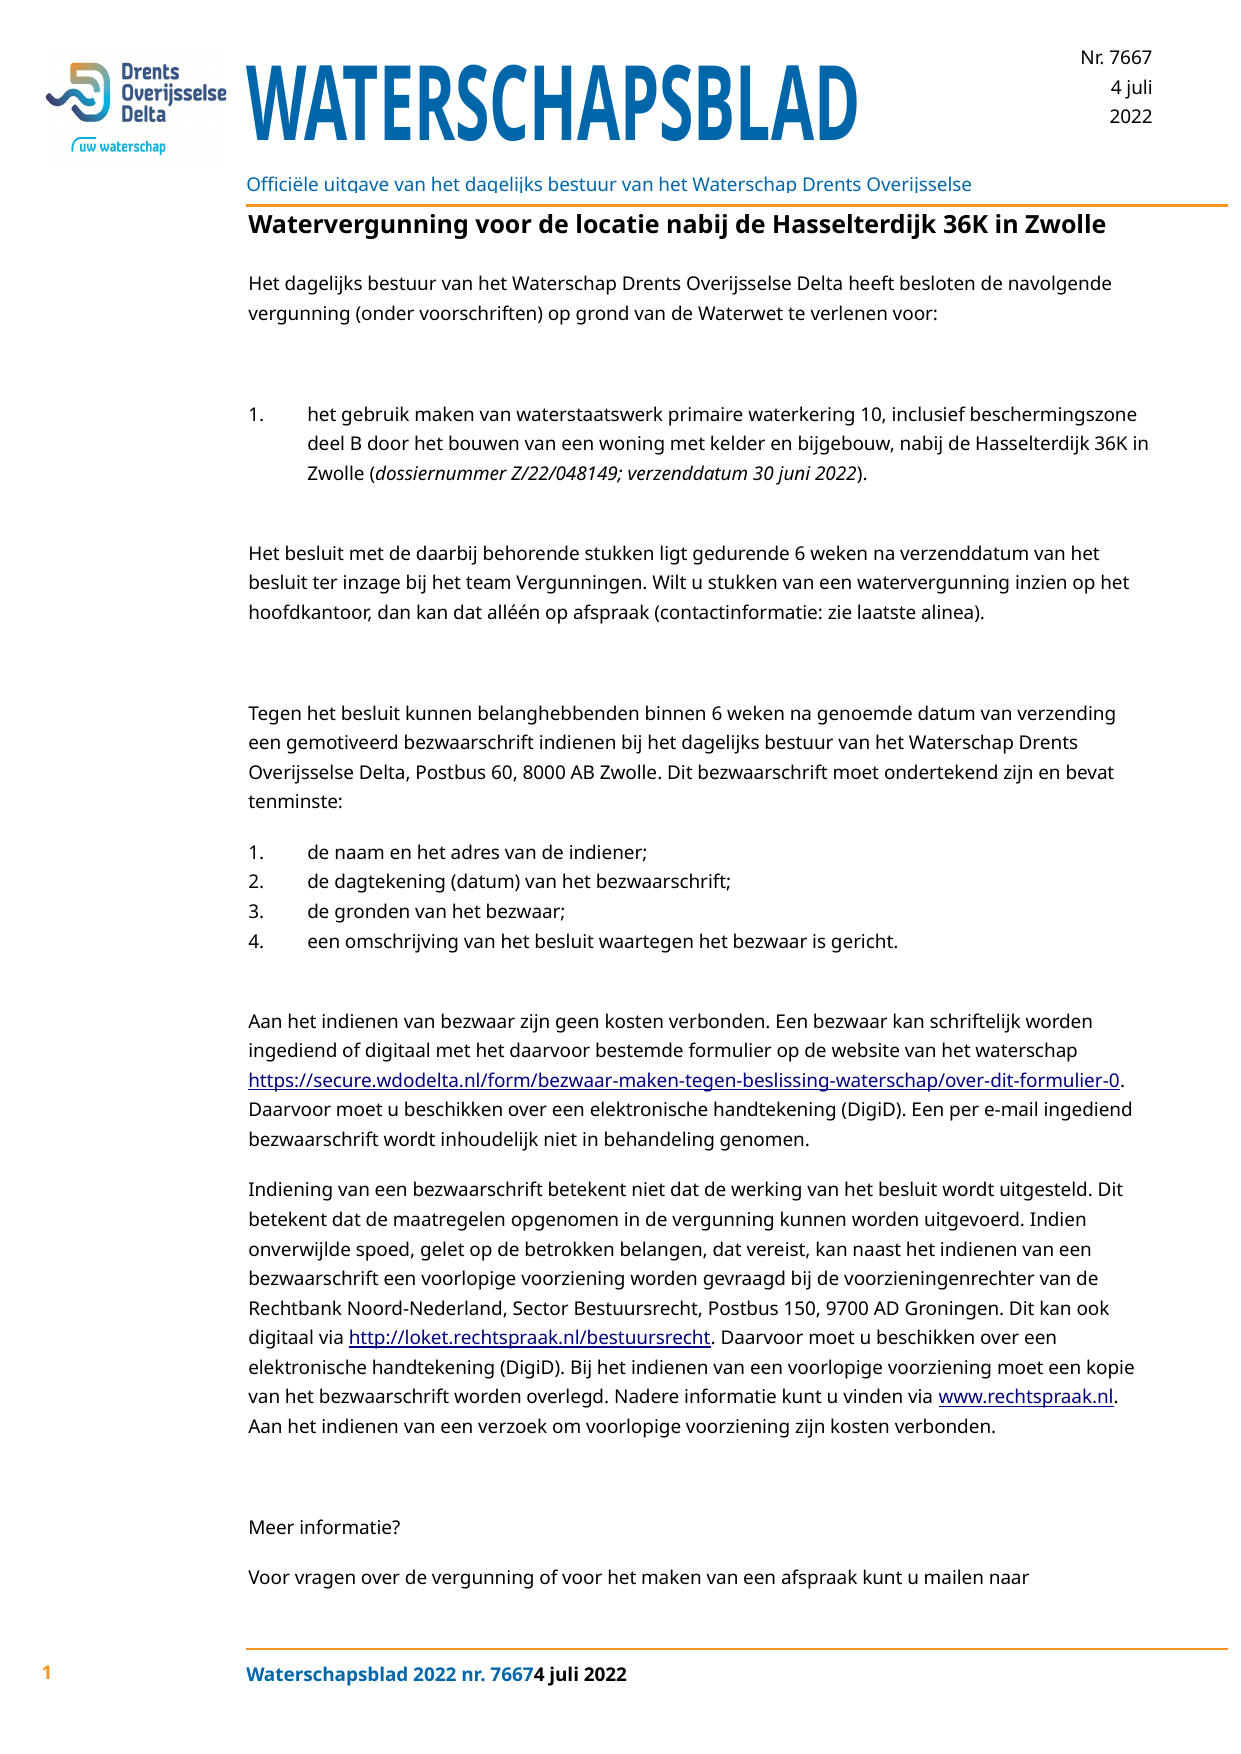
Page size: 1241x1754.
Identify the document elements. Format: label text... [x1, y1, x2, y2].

text Indiening van een bezwaarschrift betekent niet dat de werking van het besluit wordt uitgesteld. Dit betekent dat de maatregelen opgenomen in de vergunning kunnen worden uitgevoerd. Indien onverwijlde spoed, gelet op de betrokken belangen, dat vereist, kan naast het indienen van een bezwaarschrift een voorlopige voorziening worden gevraagd bij de voorzieningenrechter van de Rechtbank Noord-Nederland, Sector Bestuursrecht, Postbus 150, 9700 AD Groningen. Dit kan ook digitaal via http://loket.rechtspraak.nl/bestuursrecht. Daarvoor moet u beschikken over een elektronische handtekening (DigiD). Bij het indienen van een voorlopige voorziening moet een kopie van het bezwaarschrift worden overlegd. Nadere informatie kunt u vinden via www.rechtspraak.nl. Aan het indienen van een verzoek om voorlopige voorziening zijn kosten verbonden. [248, 1177, 1152, 1439]
list de dagtekening (datum) van het bezwaarschrift; [248, 869, 1152, 894]
text Aan het indienen van bezwaar zijn geen kosten verbonden. Een bezwaar kan schriftelijk worden ingediend of digitaal met het daarvoor bestemde formulier op de website van het waterschap https://secure.wdodelta.nl/form/bezwaar-maken-tegen-beslissing-waterschap/over-dit-formulier-0. Daarvoor moet u beschikken over een elektronische handtekening (DigiD). Een per e-mail ingediend bezwaarschrift wordt inhoudelijk niet in behandeling genomen. [248, 1008, 1152, 1152]
text Watervergunning voor de locatie nabij de Hasselterdijk 36K in Zwolle [248, 207, 1152, 241]
text Meer informatie? [248, 1514, 1152, 1540]
text Tegen het besluit kunnen belanghebbenden binnen 6 weken na genoemde datum van verzending een gemotiveerd bezwaarschrift indienen bij het dagelijks bestuur van het Waterschap Drents Overijsselse Delta, Postbus 60, 8000 AB Zwolle. Dit bezwaarschrift moet ondertekend zijn en bevat tenminste: [248, 700, 1152, 814]
text Het dagelijks bestuur van het Waterschap Drents Overijsselse Delta heeft besloten de navolgende vergunning (onder voorschriften) op grond van de Waterwet te verlenen voor: [248, 270, 1152, 326]
list het gebruik maken van waterstaatswerk primaire waterkering 10, inclusief beschermingszone deel B door het bouwen van een woning met kelder en bijgebouw, nabij de Hasselterdijk 36K in Zwolle (dossiernummer Z/22/048149; verzenddatum 30 juni 2022). [248, 401, 1152, 486]
list de gronden van het bezwaar; [248, 898, 1152, 924]
text Het besluit met de daarbij behorende stukken ligt gedurende 6 weken na verzenddatum van het besluit ter inzage bij het team Vergunningen. Wilt u stukken van een watervergunning inzien op het hoofdkantoor, dan kan dat alléén op afspraak (contactinformatie: zie laatste alinea). [248, 540, 1152, 625]
picture [41, 47, 231, 172]
list een omschrijving van het besluit waartegen het bezwaar is gericht. [248, 928, 1152, 953]
list de naam en het adres van de indiener; [248, 839, 1152, 865]
text Voor vragen over de vergunning of voor het maken van een afspraak kunt u mailen naar [248, 1564, 1152, 1590]
